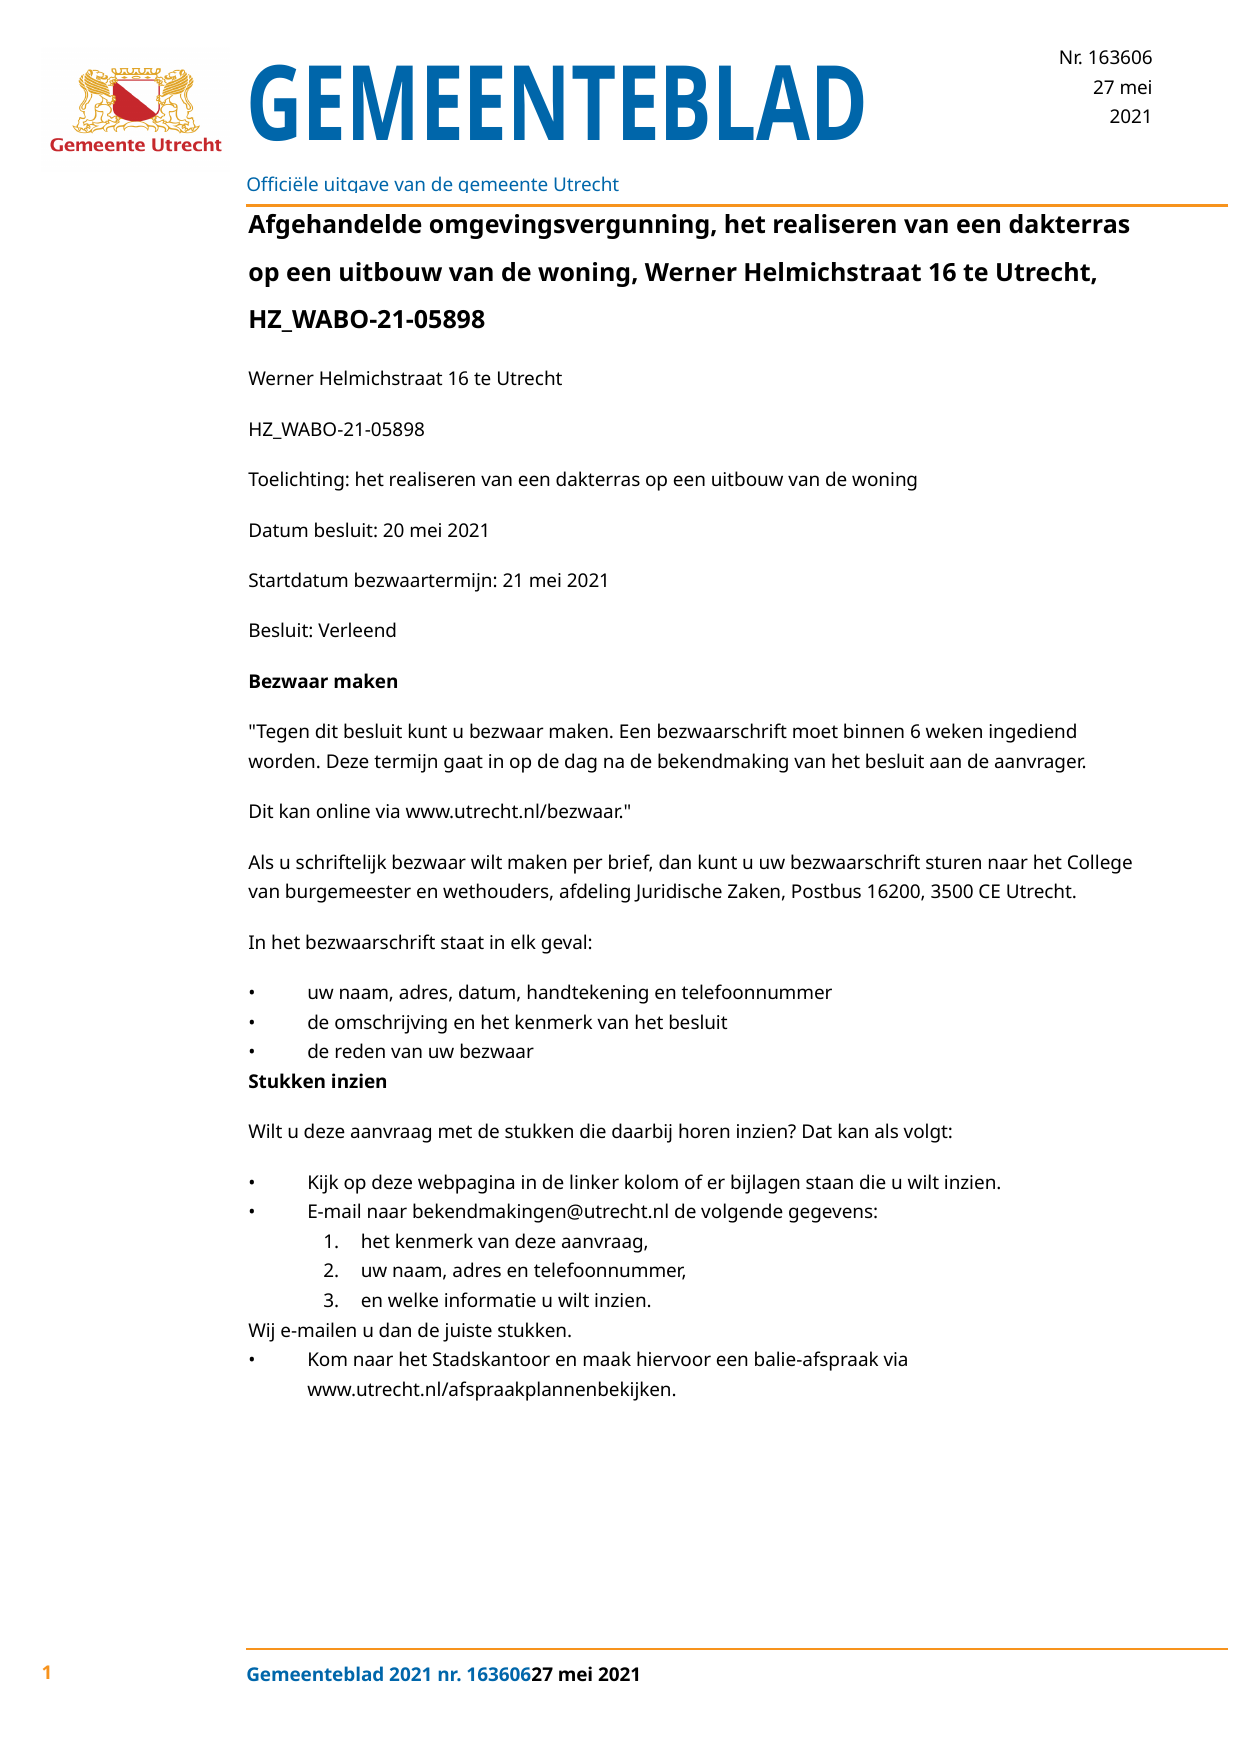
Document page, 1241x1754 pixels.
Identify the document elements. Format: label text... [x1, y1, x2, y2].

text Wij e-mailen u dan de juiste stukken. [248, 1317, 1152, 1342]
text Werner Helmichstraat 16 te Utrecht [248, 366, 1152, 391]
text Besluit: Verleend [248, 618, 1152, 643]
text Als u schriftelijk bezwaar wilt maken per brief, dan kunt u uw bezwaarschrift sturen naar het College van burgemeester en wethouders, afdeling Juridische Zaken, Postbus 16200, 3500 CE Utrecht. [248, 849, 1152, 904]
text In het bezwaarschrift staat in elk geval: [248, 929, 1152, 954]
list het kenmerk van deze aanvraag, [323, 1228, 1152, 1254]
list E-mail naar bekendmakingen@utrecht.nl de volgende gegevens: [248, 1198, 1152, 1224]
text HZ_WABO-21-05898 [248, 416, 1152, 442]
list Kom naar het Stadskantoor en maak hiervoor een balie-afspraak via www.utrecht.nl/afspraakplannenbekijken. [248, 1346, 1152, 1402]
list de omschrijving en het kenmerk van het besluit [248, 1009, 1152, 1034]
list en welke informatie u wilt inzien. [323, 1287, 1152, 1313]
text "Tegen dit besluit kunt u bezwaar maken. Een bezwaarschrift moet binnen 6 weken ingediend worden. Deze termijn gaat in op de dag na de bekendmaking van het besluit aan de aanvrager. [248, 718, 1152, 774]
text Bezwaar maken [248, 668, 1152, 694]
text Toelichting: het realiseren van een dakterras op een uitbouw van de woning [248, 466, 1152, 492]
text Dit kan online via www.utrecht.nl/bezwaar." [248, 798, 1152, 824]
text Startdatum bezwaartermijn: 21 mei 2021 [248, 567, 1152, 593]
list uw naam, adres, datum, handtekening en telefoonnummer [248, 979, 1152, 1005]
list uw naam, adres en telefoonnummer, [323, 1258, 1152, 1283]
list Kijk op deze webpagina in de linker kolom of er bijlagen staan die u wilt inzien. [248, 1169, 1152, 1194]
list de reden van uw bezwaar [248, 1038, 1152, 1064]
text Stukken inzien [248, 1068, 1152, 1094]
text Datum besluit: 20 mei 2021 [248, 517, 1152, 542]
picture [41, 47, 231, 172]
text Wilt u deze aanvraag met de stukken die daarbij horen inzien? Dat kan als volgt: [248, 1118, 1152, 1144]
text Afgehandelde omgevingsvergunning, het realiseren van een dakterras op een uitbouw van de woning, Werner Helmichstraat 16 te Utrecht, HZ_WABO-21-05898 [248, 207, 1152, 336]
